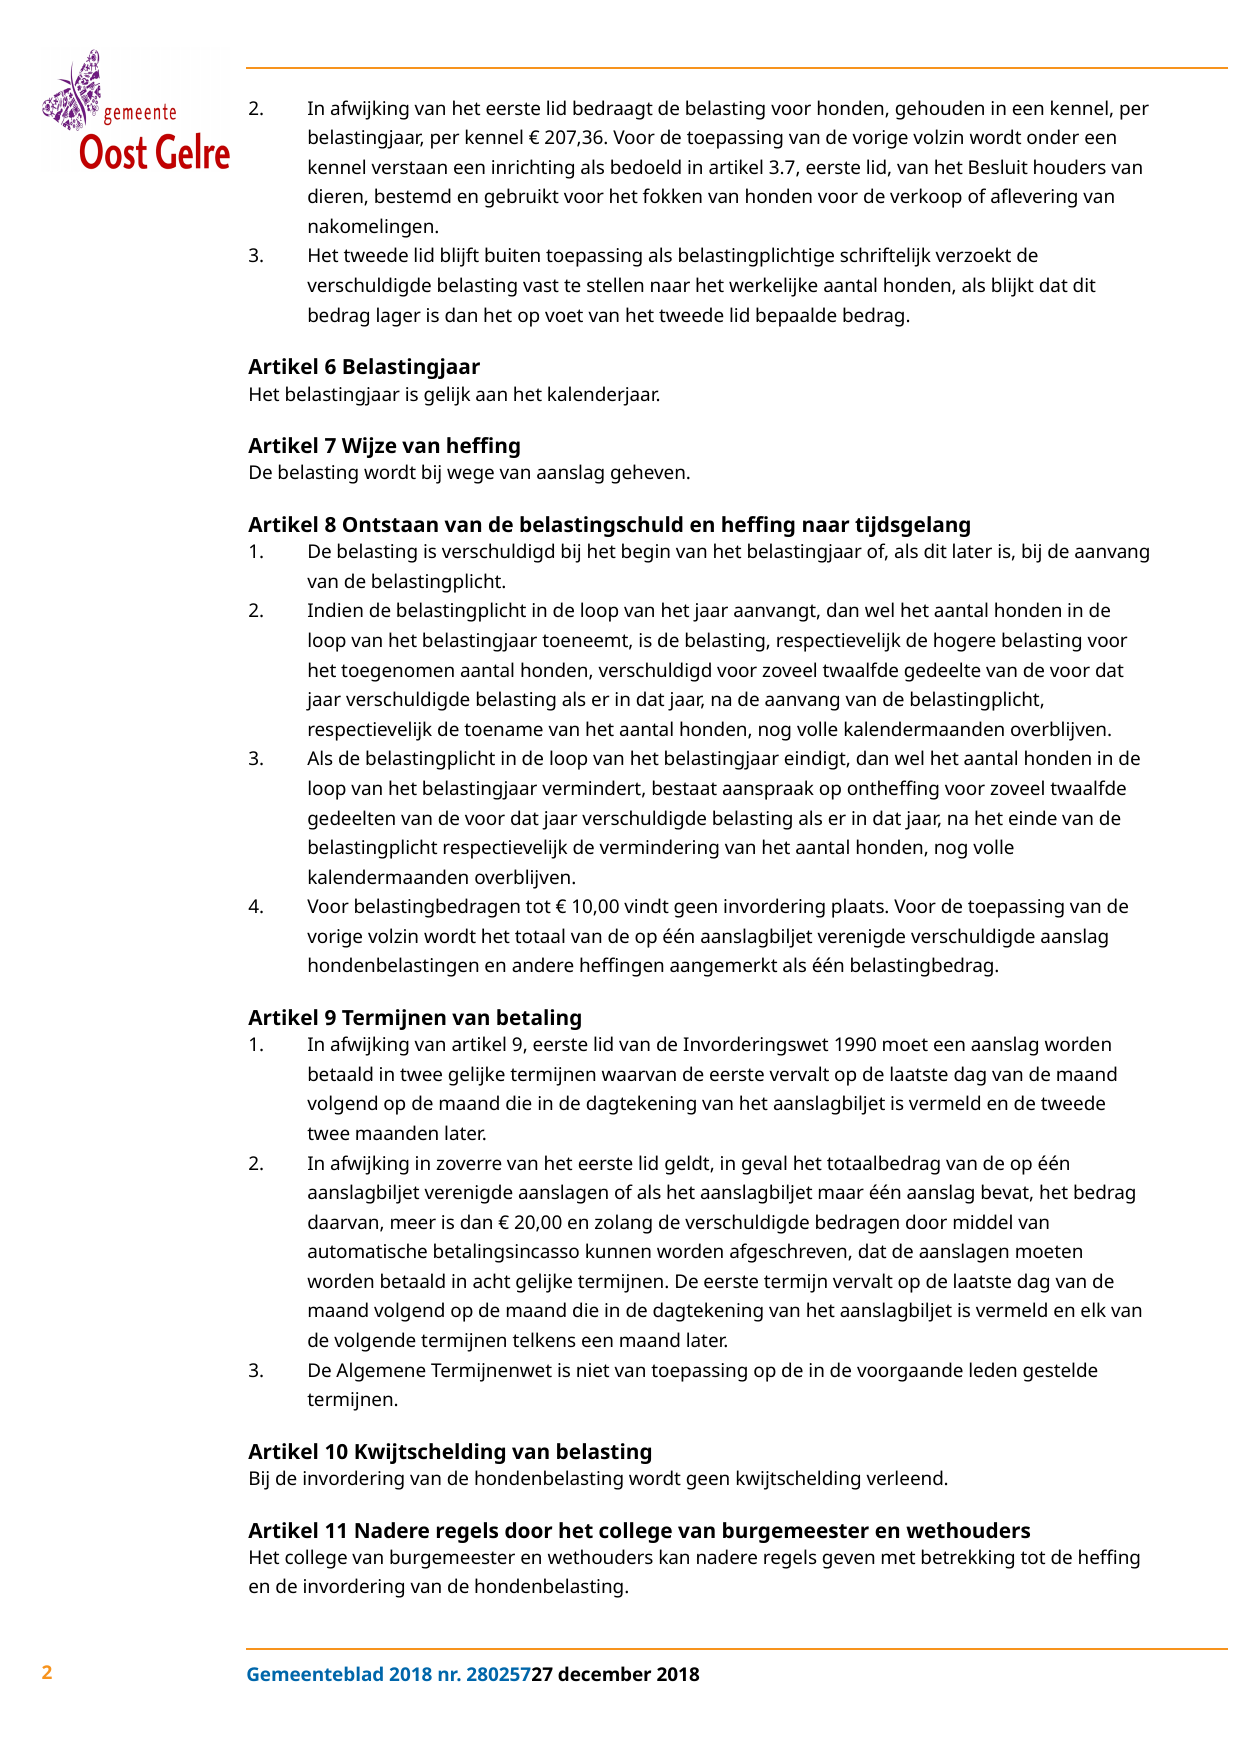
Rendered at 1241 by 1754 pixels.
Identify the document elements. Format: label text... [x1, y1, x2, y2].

list Als de belastingplicht in de loop van het belastingjaar eindigt, dan wel het aantal honden in de loop van het belastingjaar vermindert, bestaat aanspraak op ontheffing voor zoveel twaalfde gedeelten van de voor dat jaar verschuldigde belasting als er in dat jaar, na het einde van de belastingplicht respectievelijk de vermindering van het aantal honden, nog volle kalendermaanden overblijven. [248, 746, 1152, 889]
list De belasting is verschuldigd bij het begin van het belastingjaar of, als dit later is, bij de aanvang van de belastingplicht. [248, 538, 1152, 594]
text Artikel 10 Kwijtschelding van belasting [248, 1437, 1152, 1465]
text Artikel 6 Belastingjaar [248, 352, 1152, 381]
text Het college van burgemeester en wethouders kan nadere regels geven met betrekking tot de heffing en de invordering van de hondenbelasting. [248, 1544, 1152, 1599]
text De belasting wordt bij wege van aanslag geheven. [248, 459, 1152, 485]
list Voor belastingbedragen tot € 10,00 vindt geen invordering plaats. Voor de toepassing van de vorige volzin wordt het totaal van de op één aanslagbiljet verenigde verschuldigde aanslag hondenbelastingen en andere heffingen aangemerkt als één belastingbedrag. [248, 893, 1152, 978]
text Artikel 7 Wijze van heffing [248, 431, 1152, 459]
text Bij de invordering van de hondenbelasting wordt geen kwijtschelding verleend. [248, 1465, 1152, 1491]
picture [41, 47, 231, 172]
list In afwijking van het eerste lid bedraagt de belasting voor honden, gehouden in een kennel, per belastingjaar, per kennel € 207,36. Voor de toepassing van de vorige volzin wordt onder een kennel verstaan een inrichting als bedoeld in artikel 3.7, eerste lid, van het Besluit houders van dieren, bestemd en gebruikt voor het fokken van honden voor de verkoop of aflevering van nakomelingen. [248, 95, 1152, 239]
text Artikel 8 Ontstaan van de belastingschuld en heffing naar tijdsgelang [248, 510, 1152, 538]
text Artikel 9 Termijnen van betaling [248, 1003, 1152, 1031]
list Indien de belastingplicht in de loop van het jaar aanvangt, dan wel het aantal honden in de loop van het belastingjaar toeneemt, is de belasting, respectievelijk de hogere belasting voor het toegenomen aantal honden, verschuldigd voor zoveel twaalfde gedeelte van de voor dat jaar verschuldigde belasting als er in dat jaar, na de aanvang van de belastingplicht, respectievelijk de toename van het aantal honden, nog volle kalendermaanden overblijven. [248, 598, 1152, 742]
text Het belastingjaar is gelijk aan het kalenderjaar. [248, 381, 1152, 406]
list In afwijking in zoverre van het eerste lid geldt, in geval het totaalbedrag van de op één aanslagbiljet verenigde aanslagen of als het aanslagbiljet maar één aanslag bevat, het bedrag daarvan, meer is dan € 20,00 en zolang de verschuldigde bedragen door middel van automatische betalingsincasso kunnen worden afgeschreven, dat de aanslagen moeten worden betaald in acht gelijke termijnen. De eerste termijn vervalt op de laatste dag van de maand volgend op de maand die in de dagtekening van het aanslagbiljet is vermeld en elk van de volgende termijnen telkens een maand later. [248, 1150, 1152, 1353]
list Het tweede lid blijft buiten toepassing als belastingplichtige schriftelijk verzoekt de verschuldigde belasting vast te stellen naar het werkelijke aantal honden, als blijkt dat dit bedrag lager is dan het op voet van het tweede lid bepaalde bedrag. [248, 243, 1152, 328]
list De Algemene Termijnenwet is niet van toepassing op de in de voorgaande leden gestelde termijnen. [248, 1357, 1152, 1412]
text Artikel 11 Nadere regels door het college van burgemeester en wethouders [248, 1516, 1152, 1544]
list In afwijking van artikel 9, eerste lid van de Invorderingswet 1990 moet een aanslag worden betaald in twee gelijke termijnen waarvan de eerste vervalt op de laatste dag van de maand volgend op de maand die in de dagtekening van het aanslagbiljet is vermeld en de tweede twee maanden later. [248, 1031, 1152, 1146]
